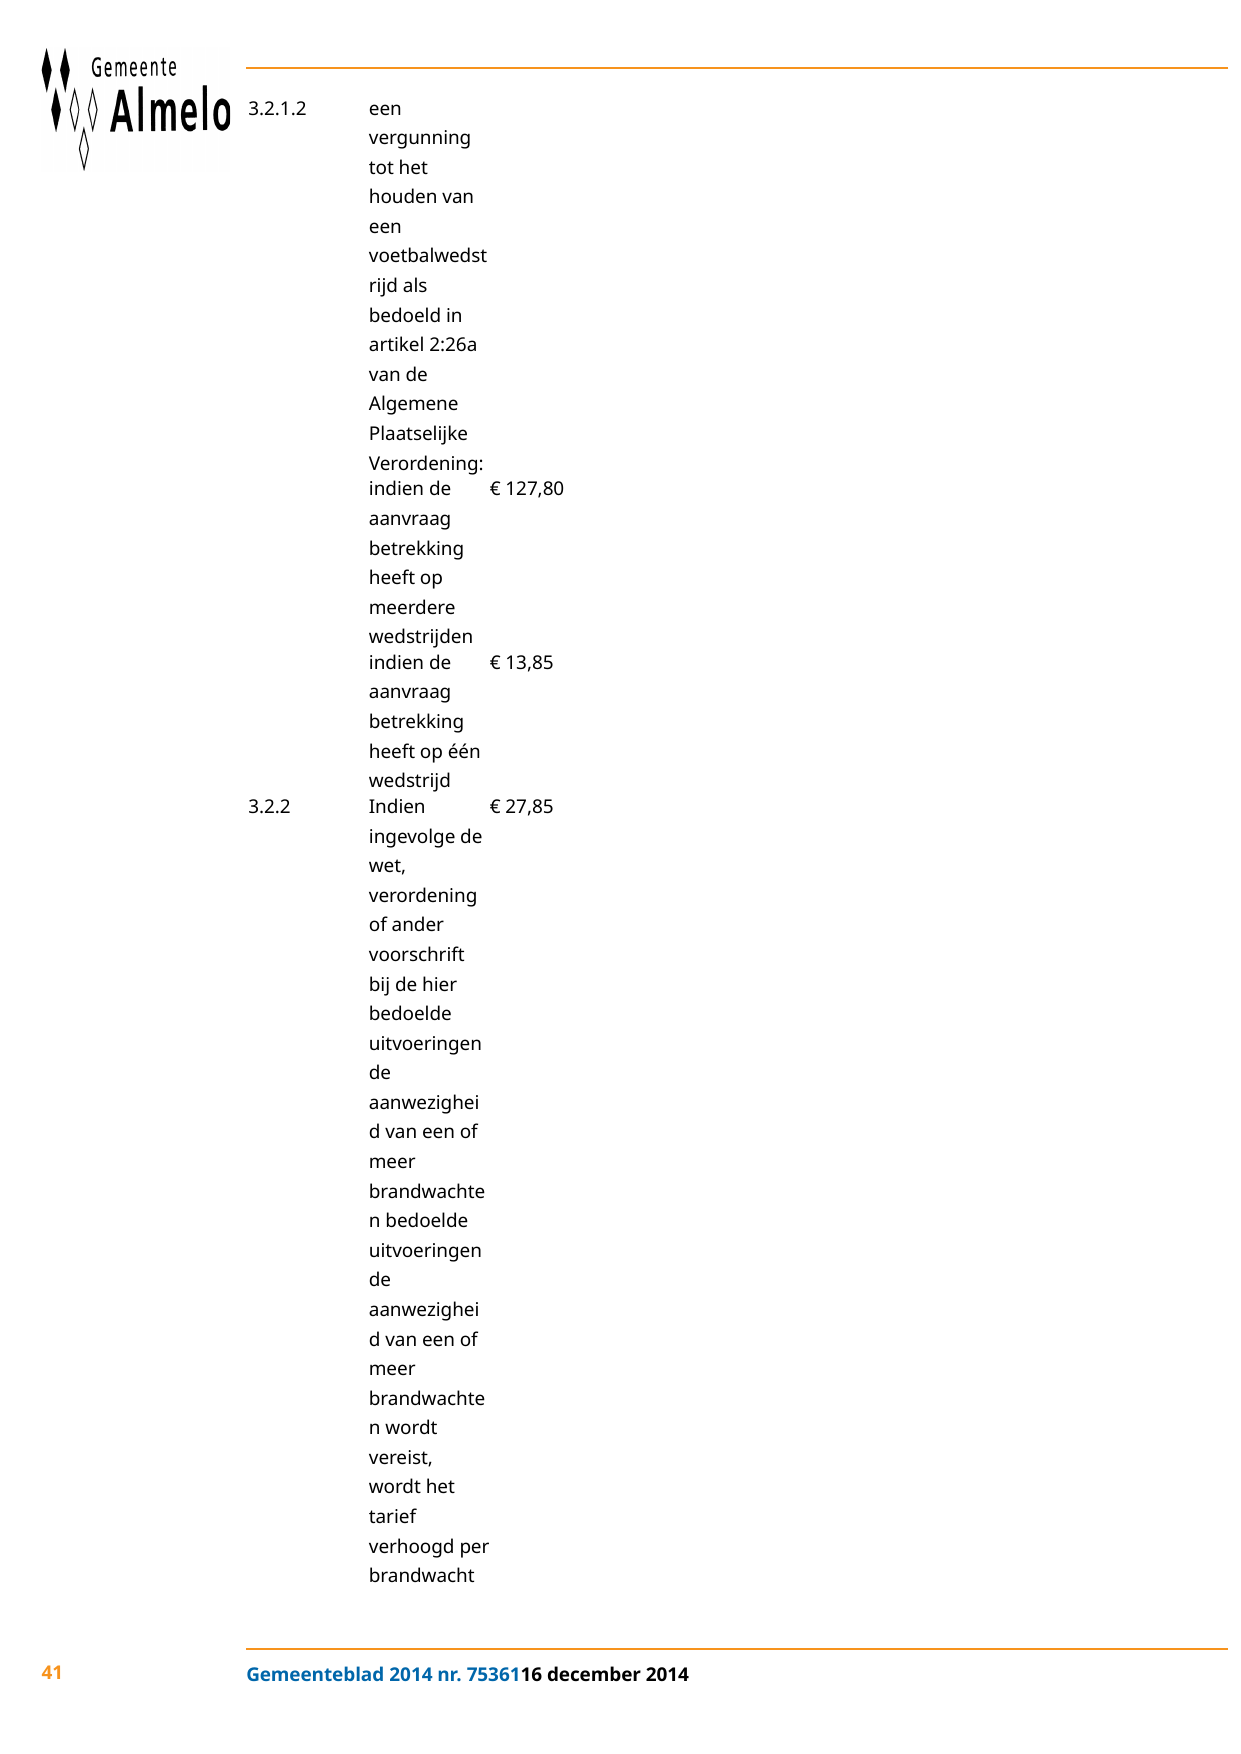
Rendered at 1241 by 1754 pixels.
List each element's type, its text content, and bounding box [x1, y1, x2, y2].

table_cell 3.2.2 [248, 793, 369, 1588]
picture [41, 47, 231, 172]
table_cell indien de aanvraag betrekking heeft op meerdere wedstrijden [369, 476, 489, 649]
table_cell € 13,85 [490, 649, 789, 793]
table_cell € 127,80 [490, 476, 789, 649]
table_cell Indien ingevolge de wet, verordening of ander voorschrift bij de hier bedoelde uitvoeringen de aanwezigheid van een of meer brandwachten bedoelde uitvoeringen de aanwezigheid van een of meer brandwachten wordt vereist, wordt het tarief verhoogd per brandwacht [369, 793, 489, 1588]
table_cell € 27,85 [490, 793, 789, 1588]
table_cell [248, 649, 369, 793]
table_cell [490, 95, 789, 476]
table_cell indien de aanvraag betrekking heeft op één wedstrijd [369, 649, 489, 793]
table_cell een vergunning tot het houden van een voetbalwedstrijd als bedoeld in artikel 2:26a van de Algemene Plaatselijke Verordening: [369, 95, 489, 476]
table_cell 3.2.1.2 [248, 95, 369, 476]
table_cell [248, 476, 369, 649]
